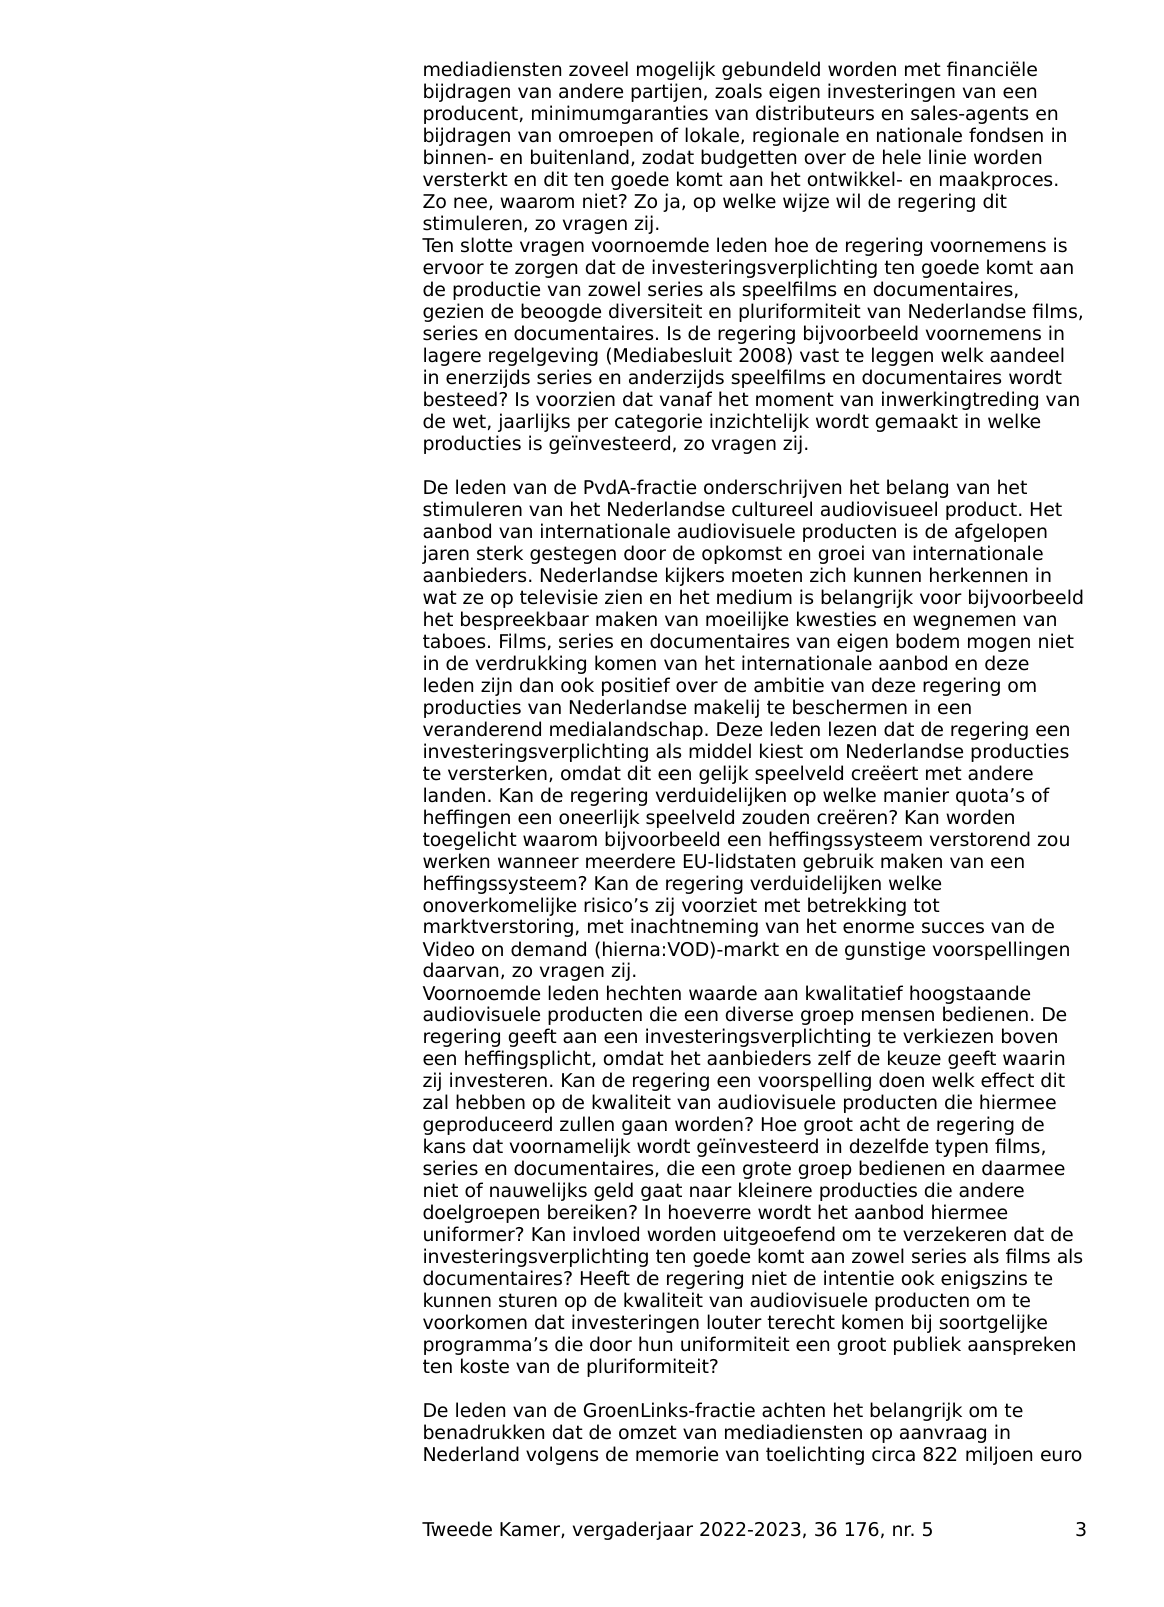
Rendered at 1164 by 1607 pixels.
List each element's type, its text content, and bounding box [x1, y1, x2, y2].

text De leden van de GroenLinks-fractie achten het belangrijk om te benadrukken dat de omzet van mediadiensten op aanvraag in Nederland volgens de memorie van toelichting circa 822 miljoen euro [422, 1400, 1087, 1466]
text Ten slotte vragen voornoemde leden hoe de regering voornemens is ervoor te zorgen dat de investeringsverplichting ten goede komt aan de productie van zowel series als speelfilms en documentaires, gezien de beoogde diversiteit en pluriformiteit van Nederlandse films, series en documentaires. Is de regering bijvoorbeeld voornemens in lagere regelgeving (Mediabesluit 2008) vast te leggen welk aandeel in enerzijds series en anderzijds speelfilms en documentaires wordt besteed? Is voorzien dat vanaf het moment van inwerkingtreding van de wet, jaarlijks per categorie inzichtelijk wordt gemaakt in welke producties is geïnvesteerd, zo vragen zij. [422, 235, 1087, 455]
text De leden van de PvdA-fractie onderschrijven het belang van het stimuleren van het Nederlandse cultureel audiovisueel product. Het aanbod van internationale audiovisuele producten is de afgelopen jaren sterk gestegen door de opkomst en groei van internationale aanbieders. Nederlandse kijkers moeten zich kunnen herkennen in wat ze op televisie zien en het medium is belangrijk voor bijvoorbeeld het bespreekbaar maken van moeilijke kwesties en wegnemen van taboes. Films, series en documentaires van eigen bodem mogen niet in de verdrukking komen van het internationale aanbod en deze leden zijn dan ook positief over de ambitie van deze regering om producties van Nederlandse makelij te beschermen in een veranderend medialandschap. Deze leden lezen dat de regering een investeringsverplichting als middel kiest om Nederlandse producties te versterken, omdat dit een gelijk speelveld creëert met andere landen. Kan de regering verduidelijken op welke manier quota’s of heffingen een oneerlijk speelveld zouden creëren? Kan worden toegelicht waarom bijvoorbeeld een heffingssysteem verstorend zou werken wanneer meerdere EU-lidstaten gebruik maken van een heffingssysteem? Kan de regering verduidelijken welke onoverkomelijke risico’s zij voorziet met betrekking tot marktverstoring, met inachtneming van het enorme succes van de Video on demand (hierna:VOD)-markt en de gunstige voorspellingen daarvan, zo vragen zij. [422, 477, 1087, 982]
text Voornoemde leden hechten waarde aan kwalitatief hoogstaande audiovisuele producten die een diverse groep mensen bedienen. De regering geeft aan een investeringsverplichting te verkiezen boven een heffingsplicht, omdat het aanbieders zelf de keuze geeft waarin zij investeren. Kan de regering een voorspelling doen welk effect dit zal hebben op de kwaliteit van audiovisuele producten die hiermee geproduceerd zullen gaan worden? Hoe groot acht de regering de kans dat voornamelijk wordt geïnvesteerd in dezelfde typen films, series en documentaires, die een grote groep bedienen en daarmee niet of nauwelijks geld gaat naar kleinere producties die andere doelgroepen bereiken? In hoeverre wordt het aanbod hiermee uniformer? Kan invloed worden uitgeoefend om te verzekeren dat de investeringsverplichting ten goede komt aan zowel series als films als documentaires? Heeft de regering niet de intentie ook enigszins te kunnen sturen op de kwaliteit van audiovisuele producten om te voorkomen dat investeringen louter terecht komen bij soortgelijke programma’s die door hun uniformiteit een groot publiek aanspreken ten koste van de pluriformiteit? [422, 982, 1087, 1378]
text mediadiensten zoveel mogelijk gebundeld worden met financiële bijdragen van andere partijen, zoals eigen investeringen van een producent, minimumgaranties van distributeurs en sales-agents en bijdragen van omroepen of lokale, regionale en nationale fondsen in binnen- en buitenland, zodat budgetten over de hele linie worden versterkt en dit ten goede komt aan het ontwikkel- en maakproces. Zo nee, waarom niet? Zo ja, op welke wijze wil de regering dit stimuleren, zo vragen zij. [422, 59, 1087, 235]
